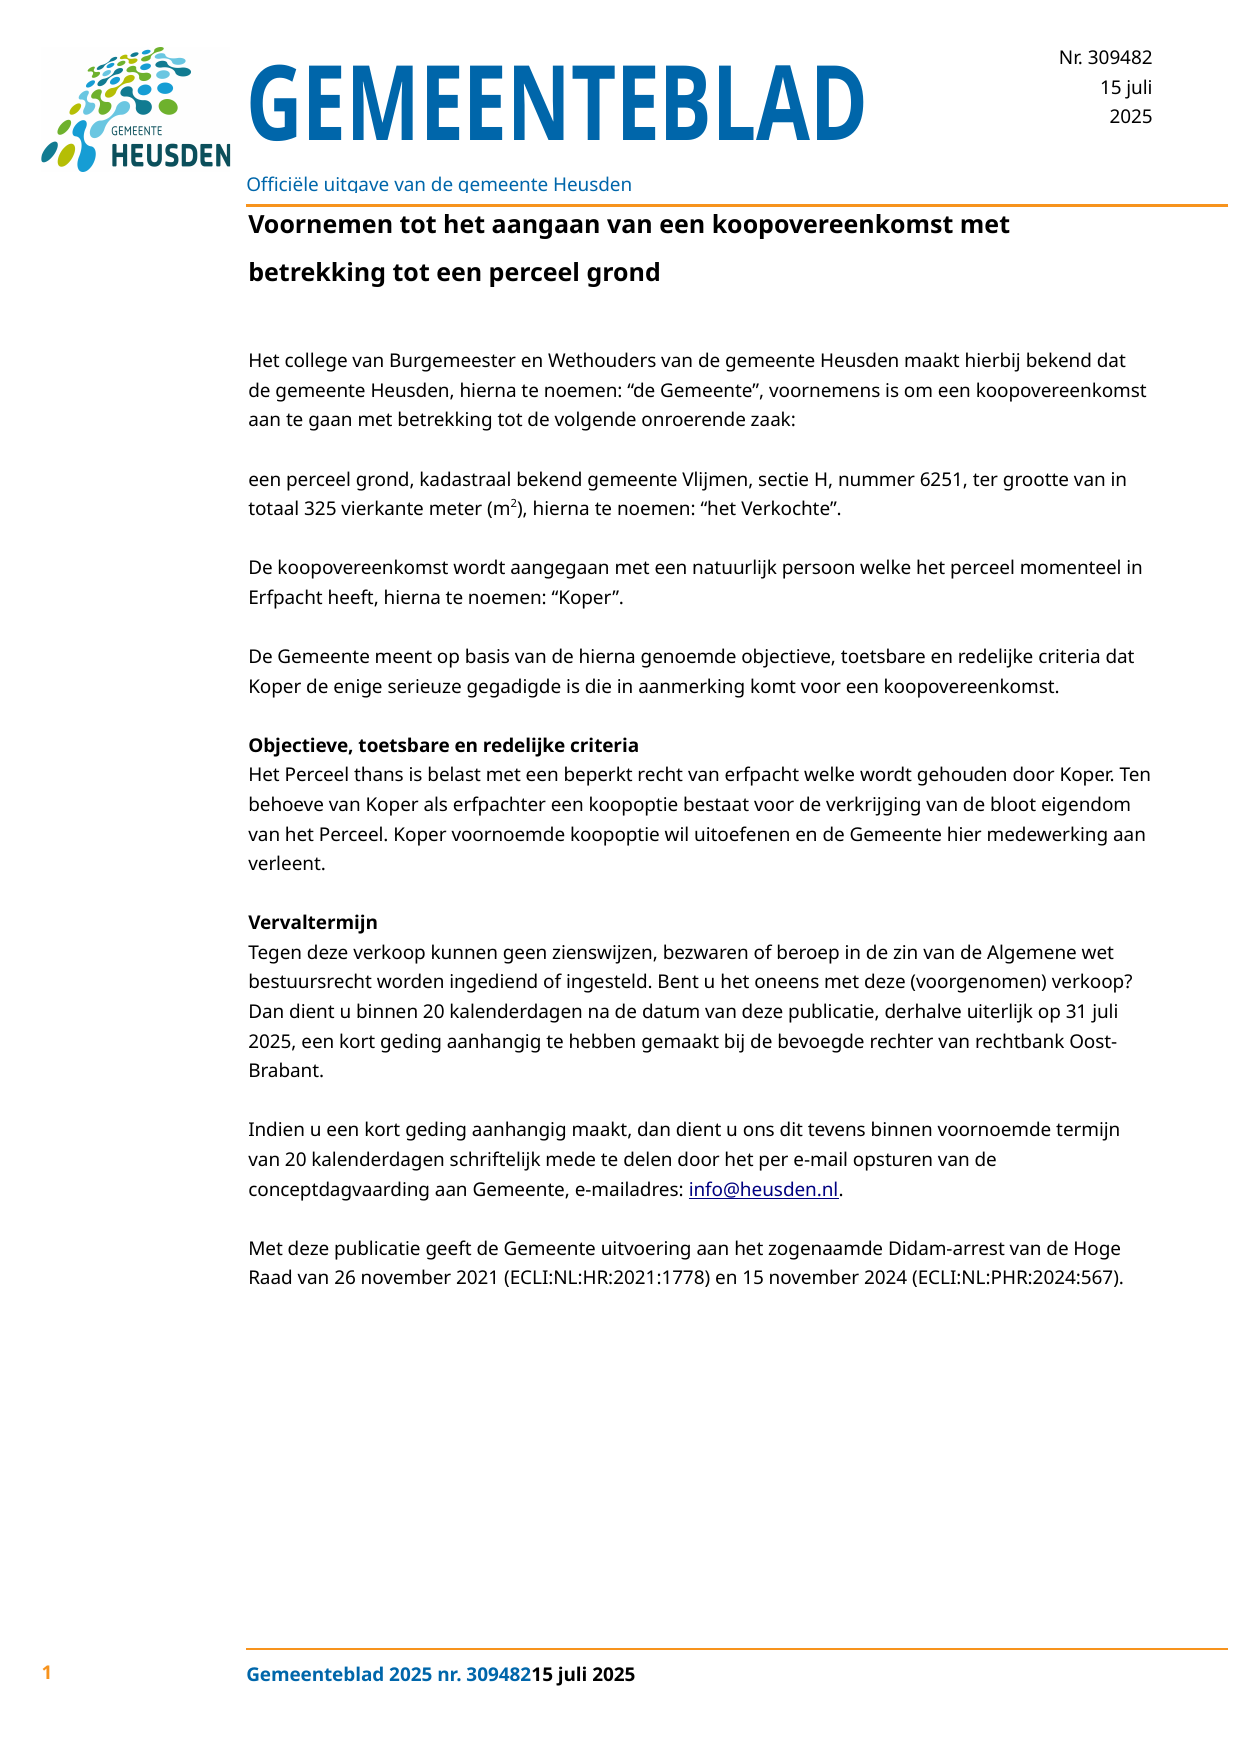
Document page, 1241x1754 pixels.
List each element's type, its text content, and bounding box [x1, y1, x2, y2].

text een perceel grond, kadastraal bekend gemeente Vlijmen, sectie H, nummer 6251, ter grootte van in totaal 325 vierkante meter (m2), hierna te noemen: “het Verkochte”. [248, 466, 1152, 521]
text Het college van Burgemeester en Wethouders van de gemeente Heusden maakt hierbij bekend dat de gemeente Heusden, hierna te noemen: “de Gemeente”, voornemens is om een koopovereenkomst aan te gaan met betrekking tot de volgende onroerende zaak: [248, 347, 1152, 432]
text Tegen deze verkoop kunnen geen zienswijzen, bezwaren of beroep in de zin van de Algemene wet bestuursrecht worden ingediend of ingesteld. Bent u het oneens met deze (voorgenomen) verkoop? Dan dient u binnen 20 kalenderdagen na de datum van deze publicatie, derhalve uiterlijk op 31 juli 2025, een kort geding aanhangig te hebben gemaakt bij de bevoegde rechter van rechtbank Oost-Brabant. [248, 939, 1152, 1083]
text Het Perceel thans is belast met een beperkt recht van erfpacht welke wordt gehouden door Koper. Ten behoeve van Koper als erfpachter een koopoptie bestaat voor de verkrijging van de bloot eigendom van het Perceel. Koper voornoemde koopoptie wil uitoefenen en de Gemeente hier medewerking aan verleent. [248, 762, 1152, 876]
text Vervaltermijn [248, 909, 1152, 935]
text Voornemen tot het aangaan van een koopovereenkomst met betrekking tot een perceel grond [248, 207, 1152, 288]
text Objectieve, toetsbare en redelijke criteria [248, 732, 1152, 758]
text De Gemeente meent op basis van de hierna genoemde objectieve, toetsbare en redelijke criteria dat Koper de enige serieuze gegadigde is die in aanmerking komt voor een koopovereenkomst. [248, 643, 1152, 699]
picture [41, 47, 231, 172]
text De koopovereenkomst wordt aangegaan met een natuurlijk persoon welke het perceel momenteel in Erfpacht heeft, hierna te noemen: “Koper”. [248, 554, 1152, 610]
text Indien u een kort geding aanhangig maakt, dan dient u ons dit tevens binnen voornoemde termijn van 20 kalenderdagen schriftelijk mede te delen door het per e-mail opsturen van de conceptdagvaarding aan Gemeente, e-mailadres: info@heusden.nl. [248, 1117, 1152, 1202]
text Met deze publicatie geeft de Gemeente uitvoering aan het zogenaamde Didam-arrest van de Hoge Raad van 26 november 2021 (ECLI:NL:HR:2021:1778) en 15 november 2024 (ECLI:NL:PHR:2024:567). [248, 1235, 1152, 1290]
